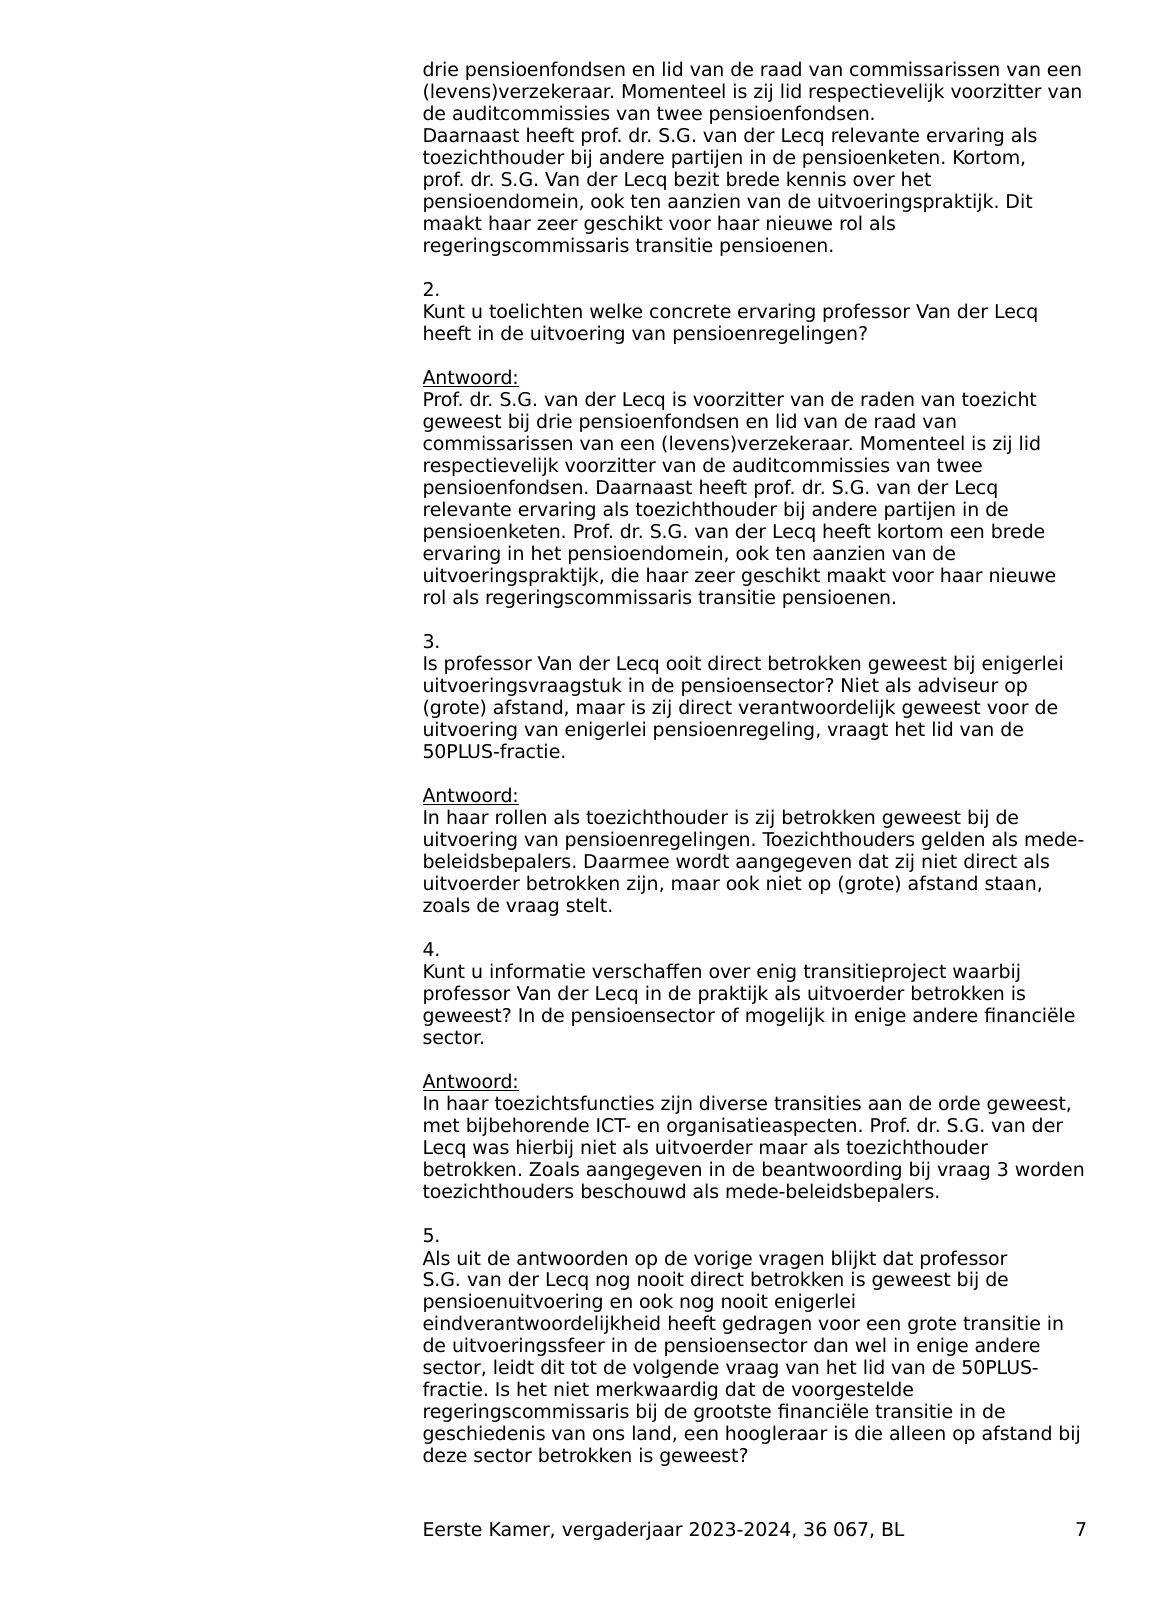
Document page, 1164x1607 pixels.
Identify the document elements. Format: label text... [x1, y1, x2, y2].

text 5. [422, 1225, 1087, 1247]
text 2. [422, 279, 1087, 301]
text drie pensioenfondsen en lid van de raad van commissarissen van een (levens)verzekeraar. Momenteel is zij lid respectievelijk voorzitter van de auditcommissies van twee pensioenfondsen. [422, 59, 1087, 125]
text 4. [422, 939, 1087, 961]
text In haar toezichtsfuncties zijn diverse transities aan de orde geweest, met bijbehorende ICT- en organisatieaspecten. Prof. dr. S.G. van der Lecq was hierbij niet als uitvoerder maar als toezichthouder betrokken. Zoals aangegeven in de beantwoording bij vraag 3 worden toezichthouders beschouwd als mede-beleidsbepalers. [422, 1093, 1087, 1203]
text Kunt u toelichten welke concrete ervaring professor Van der Lecq heeft in de uitvoering van pensioenregelingen? [422, 301, 1087, 345]
text Antwoord: [422, 367, 1087, 389]
text Daarnaast heeft prof. dr. S.G. van der Lecq relevante ervaring als toezichthouder bij andere partijen in de pensioenketen. Kortom, prof. dr. S.G. Van der Lecq bezit brede kennis over het pensioendomein, ook ten aanzien van de uitvoeringspraktijk. Dit maakt haar zeer geschikt voor haar nieuwe rol als regeringscommissaris transitie pensioenen. [422, 125, 1087, 257]
text 3. [422, 631, 1087, 653]
text Als uit de antwoorden op de vorige vragen blijkt dat professor S.G. van der Lecq nog nooit direct betrokken is geweest bij de pensioenuitvoering en ook nog nooit enigerlei eindverantwoordelijkheid heeft gedragen voor een grote transitie in de uitvoeringssfeer in de pensioensector dan wel in enige andere sector, leidt dit tot de volgende vraag van het lid van de 50PLUS-fractie. Is het niet merkwaardig dat de voorgestelde regeringscommissaris bij de grootste financiële transitie in de geschiedenis van ons land, een hoogleraar is die alleen op afstand bij deze sector betrokken is geweest? [422, 1247, 1087, 1467]
text Kunt u informatie verschaffen over enig transitieproject waarbij professor Van der Lecq in de praktijk als uitvoerder betrokken is geweest? In de pensioensector of mogelijk in enige andere financiële sector. [422, 961, 1087, 1049]
text In haar rollen als toezichthouder is zij betrokken geweest bij de uitvoering van pensioenregelingen. Toezichthouders gelden als mede-beleidsbepalers. Daarmee wordt aangegeven dat zij niet direct als uitvoerder betrokken zijn, maar ook niet op (grote) afstand staan, zoals de vraag stelt. [422, 807, 1087, 917]
text Antwoord: [422, 1071, 1087, 1093]
text Antwoord: [422, 785, 1087, 807]
text Is professor Van der Lecq ooit direct betrokken geweest bij enigerlei uitvoeringsvraagstuk in de pensioensector? Niet als adviseur op (grote) afstand, maar is zij direct verantwoordelijk geweest voor de uitvoering van enigerlei pensioenregeling, vraagt het lid van de 50PLUS-fractie. [422, 653, 1087, 763]
text Prof. dr. S.G. van der Lecq is voorzitter van de raden van toezicht geweest bij drie pensioenfondsen en lid van de raad van commissarissen van een (levens)verzekeraar. Momenteel is zij lid respectievelijk voorzitter van de auditcommissies van twee pensioenfondsen. Daarnaast heeft prof. dr. S.G. van der Lecq relevante ervaring als toezichthouder bij andere partijen in de pensioenketen. Prof. dr. S.G. van der Lecq heeft kortom een brede ervaring in het pensioendomein, ook ten aanzien van de uitvoeringspraktijk, die haar zeer geschikt maakt voor haar nieuwe rol als regeringscommissaris transitie pensioenen. [422, 389, 1087, 609]
